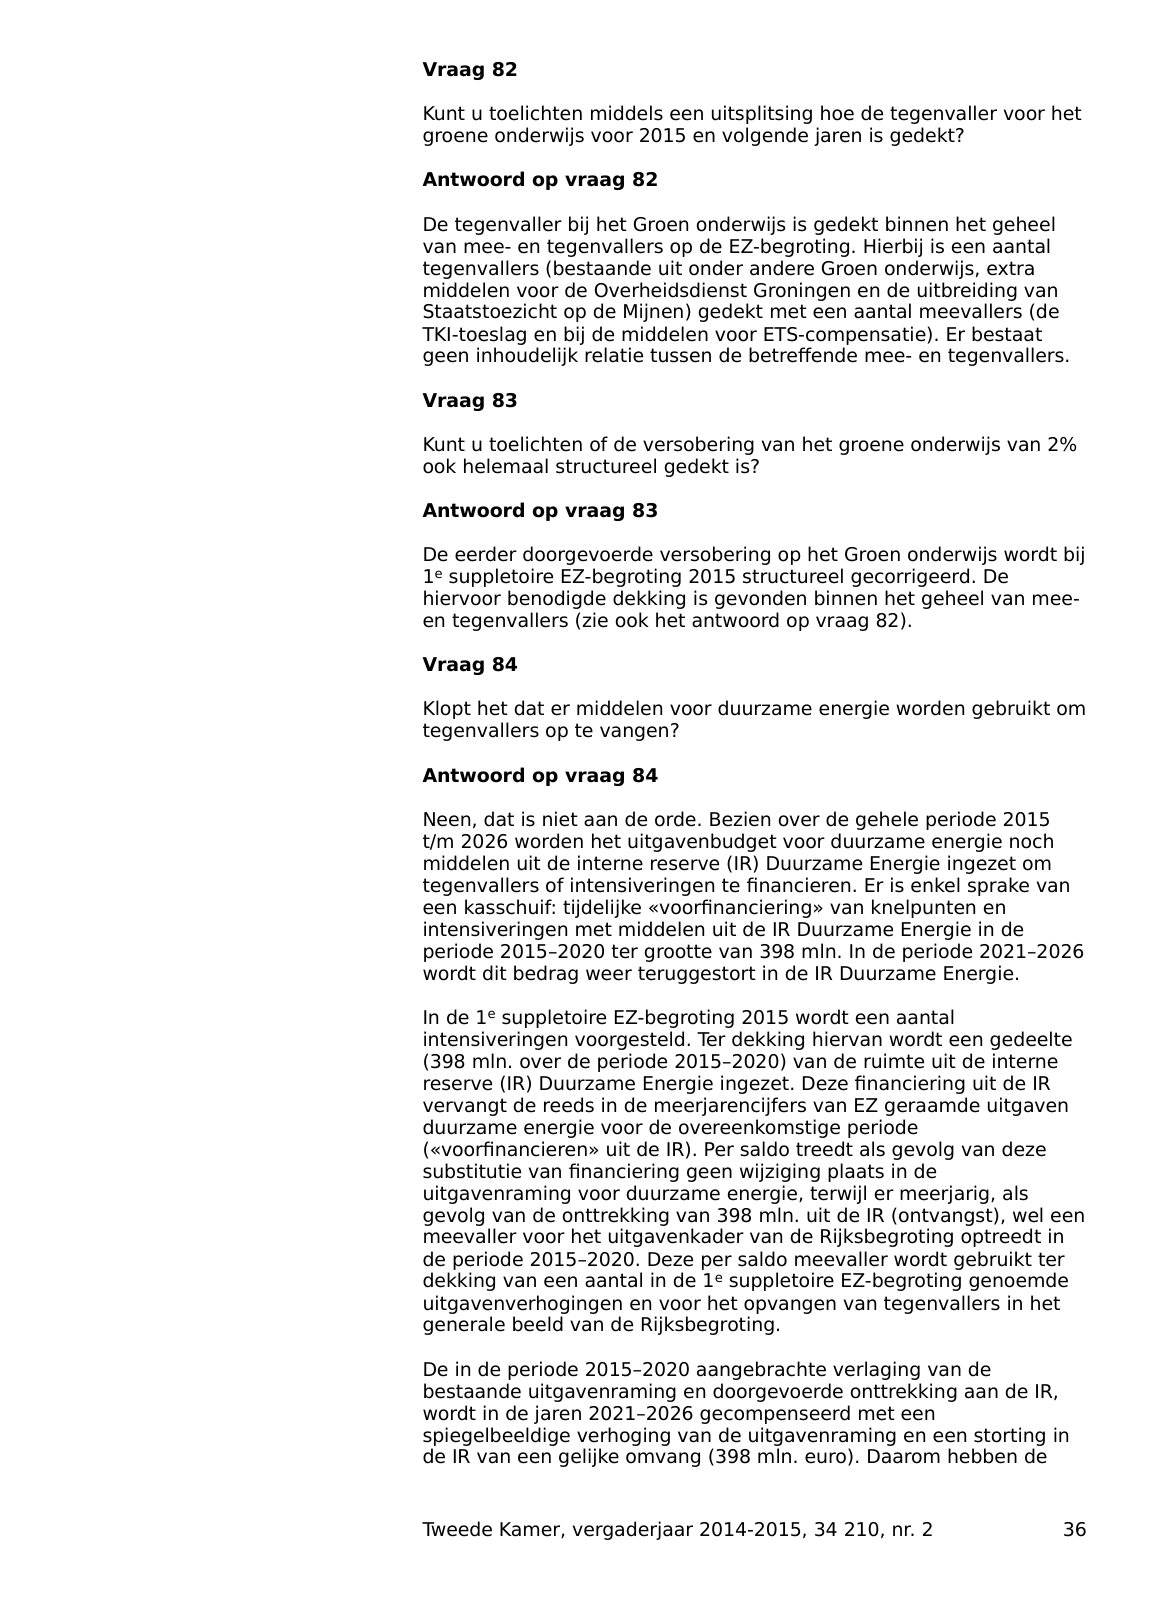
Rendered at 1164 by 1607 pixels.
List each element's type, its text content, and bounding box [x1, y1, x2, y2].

text Kunt u toelichten of de versobering van het groene onderwijs van 2% ook helemaal structureel gedekt is? [422, 434, 1087, 478]
text De in de periode 2015–2020 aangebrachte verlaging van de bestaande uitgavenraming en doorgevoerde onttrekking aan de IR, wordt in de jaren 2021–2026 gecompenseerd met een spiegelbeeldige verhoging van de uitgavenraming en een storting in de IR van een gelijke omvang (398 mln. euro). Daarom hebben de [422, 1358, 1087, 1468]
subtitle Antwoord op vraag 82 [422, 169, 1087, 191]
subtitle Vraag 84 [422, 654, 1087, 676]
text De eerder doorgevoerde versobering op het Groen onderwijs wordt bij 1e suppletoire EZ-begroting 2015 structureel gecorrigeerd. De hiervoor benodigde dekking is gevonden binnen het geheel van mee- en tegenvallers (zie ook het antwoord op vraag 82). [422, 544, 1087, 632]
text Kunt u toelichten middels een uitsplitsing hoe de tegenvaller voor het groene onderwijs voor 2015 en volgende jaren is gedekt? [422, 103, 1087, 147]
text Klopt het dat er middelen voor duurzame energie worden gebruikt om tegenvallers op te vangen? [422, 698, 1087, 742]
text De tegenvaller bij het Groen onderwijs is gedekt binnen het geheel van mee- en tegenvallers op de EZ-begroting. Hierbij is een aantal tegenvallers (bestaande uit onder andere Groen onderwijs, extra middelen voor de Overheidsdienst Groningen en de uitbreiding van Staatstoezicht op de Mijnen) gedekt met een aantal meevallers (de TKI-toeslag en bij de middelen voor ETS-compensatie). Er bestaat geen inhoudelijk relatie tussen de betreffende mee- en tegenvallers. [422, 213, 1087, 367]
text Neen, dat is niet aan de orde. Bezien over de gehele periode 2015 t/m 2026 worden het uitgavenbudget voor duurzame energie noch middelen uit de interne reserve (IR) Duurzame Energie ingezet om tegenvallers of intensiveringen te financieren. Er is enkel sprake van een kasschuif: tijdelijke «voorfinanciering» van knelpunten en intensiveringen met middelen uit de IR Duurzame Energie in de periode 2015–2020 ter grootte van 398 mln. In de periode 2021–2026 wordt dit bedrag weer teruggestort in de IR Duurzame Energie. [422, 809, 1087, 984]
subtitle Antwoord op vraag 83 [422, 500, 1087, 522]
subtitle Vraag 82 [422, 59, 1087, 81]
subtitle Vraag 83 [422, 389, 1087, 412]
subtitle Antwoord op vraag 84 [422, 764, 1087, 786]
text In de 1e suppletoire EZ-begroting 2015 wordt een aantal intensiveringen voorgesteld. Ter dekking hiervan wordt een gedeelte (398 mln. over de periode 2015–2020) van de ruimte uit de interne reserve (IR) Duurzame Energie ingezet. Deze financiering uit de IR vervangt de reeds in de meerjarencijfers van EZ geraamde uitgaven duurzame energie voor de overeenkomstige periode («voorfinancieren» uit de IR). Per saldo treedt als gevolg van deze substitutie van financiering geen wijziging plaats in de uitgavenraming voor duurzame energie, terwijl er meerjarig, als gevolg van de onttrekking van 398 mln. uit de IR (ontvangst), wel een meevaller voor het uitgavenkader van de Rijksbegroting optreedt in de periode 2015–2020. Deze per saldo meevaller wordt gebruikt ter dekking van een aantal in de 1e suppletoire EZ-begroting genoemde uitgavenverhogingen en voor het opvangen van tegenvallers in het generale beeld van de Rijksbegroting. [422, 1007, 1087, 1336]
